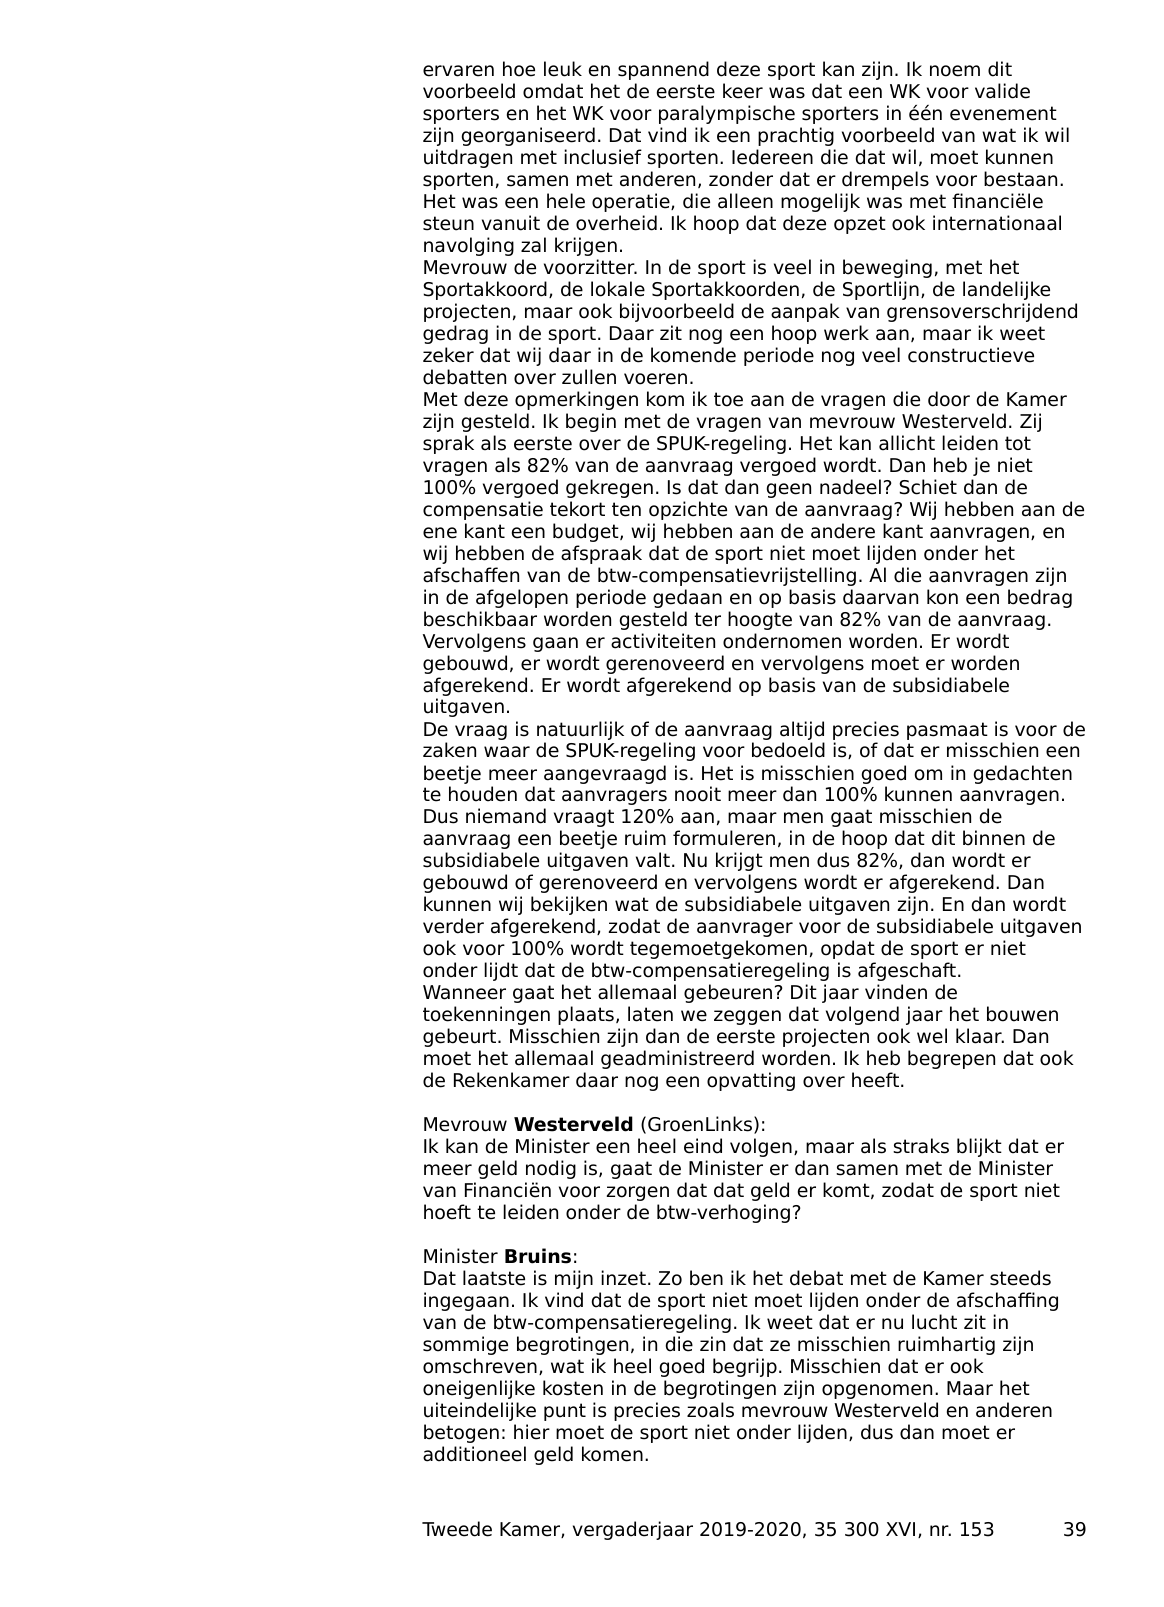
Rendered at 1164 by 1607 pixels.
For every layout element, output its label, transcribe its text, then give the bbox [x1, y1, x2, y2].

text De vraag is natuurlijk of de aanvraag altijd precies pasmaat is voor de zaken waar de SPUK-regeling voor bedoeld is, of dat er misschien een beetje meer aangevraagd is. Het is misschien goed om in gedachten te houden dat aanvragers nooit meer dan 100% kunnen aanvragen. Dus niemand vraagt 120% aan, maar men gaat misschien de aanvraag een beetje ruim formuleren, in de hoop dat dit binnen de subsidiabele uitgaven valt. Nu krijgt men dus 82%, dan wordt er gebouwd of gerenoveerd en vervolgens wordt er afgerekend. Dan kunnen wij bekijken wat de subsidiabele uitgaven zijn. En dan wordt verder afgerekend, zodat de aanvrager voor de subsidiabele uitgaven ook voor 100% wordt tegemoetgekomen, opdat de sport er niet onder lijdt dat de btw-compensatieregeling is afgeschaft. [422, 718, 1087, 982]
text Met deze opmerkingen kom ik toe aan de vragen die door de Kamer zijn gesteld. Ik begin met de vragen van mevrouw Westerveld. Zij sprak als eerste over de SPUK-regeling. Het kan allicht leiden tot vragen als 82% van de aanvraag vergoed wordt. Dan heb je niet 100% vergoed gekregen. Is dat dan geen nadeel? Schiet dan de compensatie tekort ten opzichte van de aanvraag? Wij hebben aan de ene kant een budget, wij hebben aan de andere kant aanvragen, en wij hebben de afspraak dat de sport niet moet lijden onder het afschaffen van de btw-compensatievrijstelling. Al die aanvragen zijn in de afgelopen periode gedaan en op basis daarvan kon een bedrag beschikbaar worden gesteld ter hoogte van 82% van de aanvraag. Vervolgens gaan er activiteiten ondernomen worden. Er wordt gebouwd, er wordt gerenoveerd en vervolgens moet er worden afgerekend. Er wordt afgerekend op basis van de subsidiabele uitgaven. [422, 389, 1087, 718]
text Mevrouw Westerveld (GroenLinks): [422, 1114, 1087, 1136]
text Ik kan de Minister een heel eind volgen, maar als straks blijkt dat er meer geld nodig is, gaat de Minister er dan samen met de Minister van Financiën voor zorgen dat dat geld er komt, zodat de sport niet hoeft te leiden onder de btw-verhoging? [422, 1136, 1087, 1224]
text ervaren hoe leuk en spannend deze sport kan zijn. Ik noem dit voorbeeld omdat het de eerste keer was dat een WK voor valide sporters en het WK voor paralympische sporters in één evenement zijn georganiseerd. Dat vind ik een prachtig voorbeeld van wat ik wil uitdragen met inclusief sporten. Iedereen die dat wil, moet kunnen sporten, samen met anderen, zonder dat er drempels voor bestaan. Het was een hele operatie, die alleen mogelijk was met financiële steun vanuit de overheid. Ik hoop dat deze opzet ook internationaal navolging zal krijgen. [422, 59, 1087, 257]
text Minister Bruins: [422, 1246, 1087, 1268]
text Mevrouw de voorzitter. In de sport is veel in beweging, met het Sportakkoord, de lokale Sportakkoorden, de Sportlijn, de landelijke projecten, maar ook bijvoorbeeld de aanpak van grensoverschrijdend gedrag in de sport. Daar zit nog een hoop werk aan, maar ik weet zeker dat wij daar in de komende periode nog veel constructieve debatten over zullen voeren. [422, 257, 1087, 389]
text Dat laatste is mijn inzet. Zo ben ik het debat met de Kamer steeds ingegaan. Ik vind dat de sport niet moet lijden onder de afschaffing van de btw-compensatieregeling. Ik weet dat er nu lucht zit in sommige begrotingen, in die zin dat ze misschien ruimhartig zijn omschreven, wat ik heel goed begrijp. Misschien dat er ook oneigenlijke kosten in de begrotingen zijn opgenomen. Maar het uiteindelijke punt is precies zoals mevrouw Westerveld en anderen betogen: hier moet de sport niet onder lijden, dus dan moet er additioneel geld komen. [422, 1268, 1087, 1466]
text Wanneer gaat het allemaal gebeuren? Dit jaar vinden de toekenningen plaats, laten we zeggen dat volgend jaar het bouwen gebeurt. Misschien zijn dan de eerste projecten ook wel klaar. Dan moet het allemaal geadministreerd worden. Ik heb begrepen dat ook de Rekenkamer daar nog een opvatting over heeft. [422, 982, 1087, 1092]
